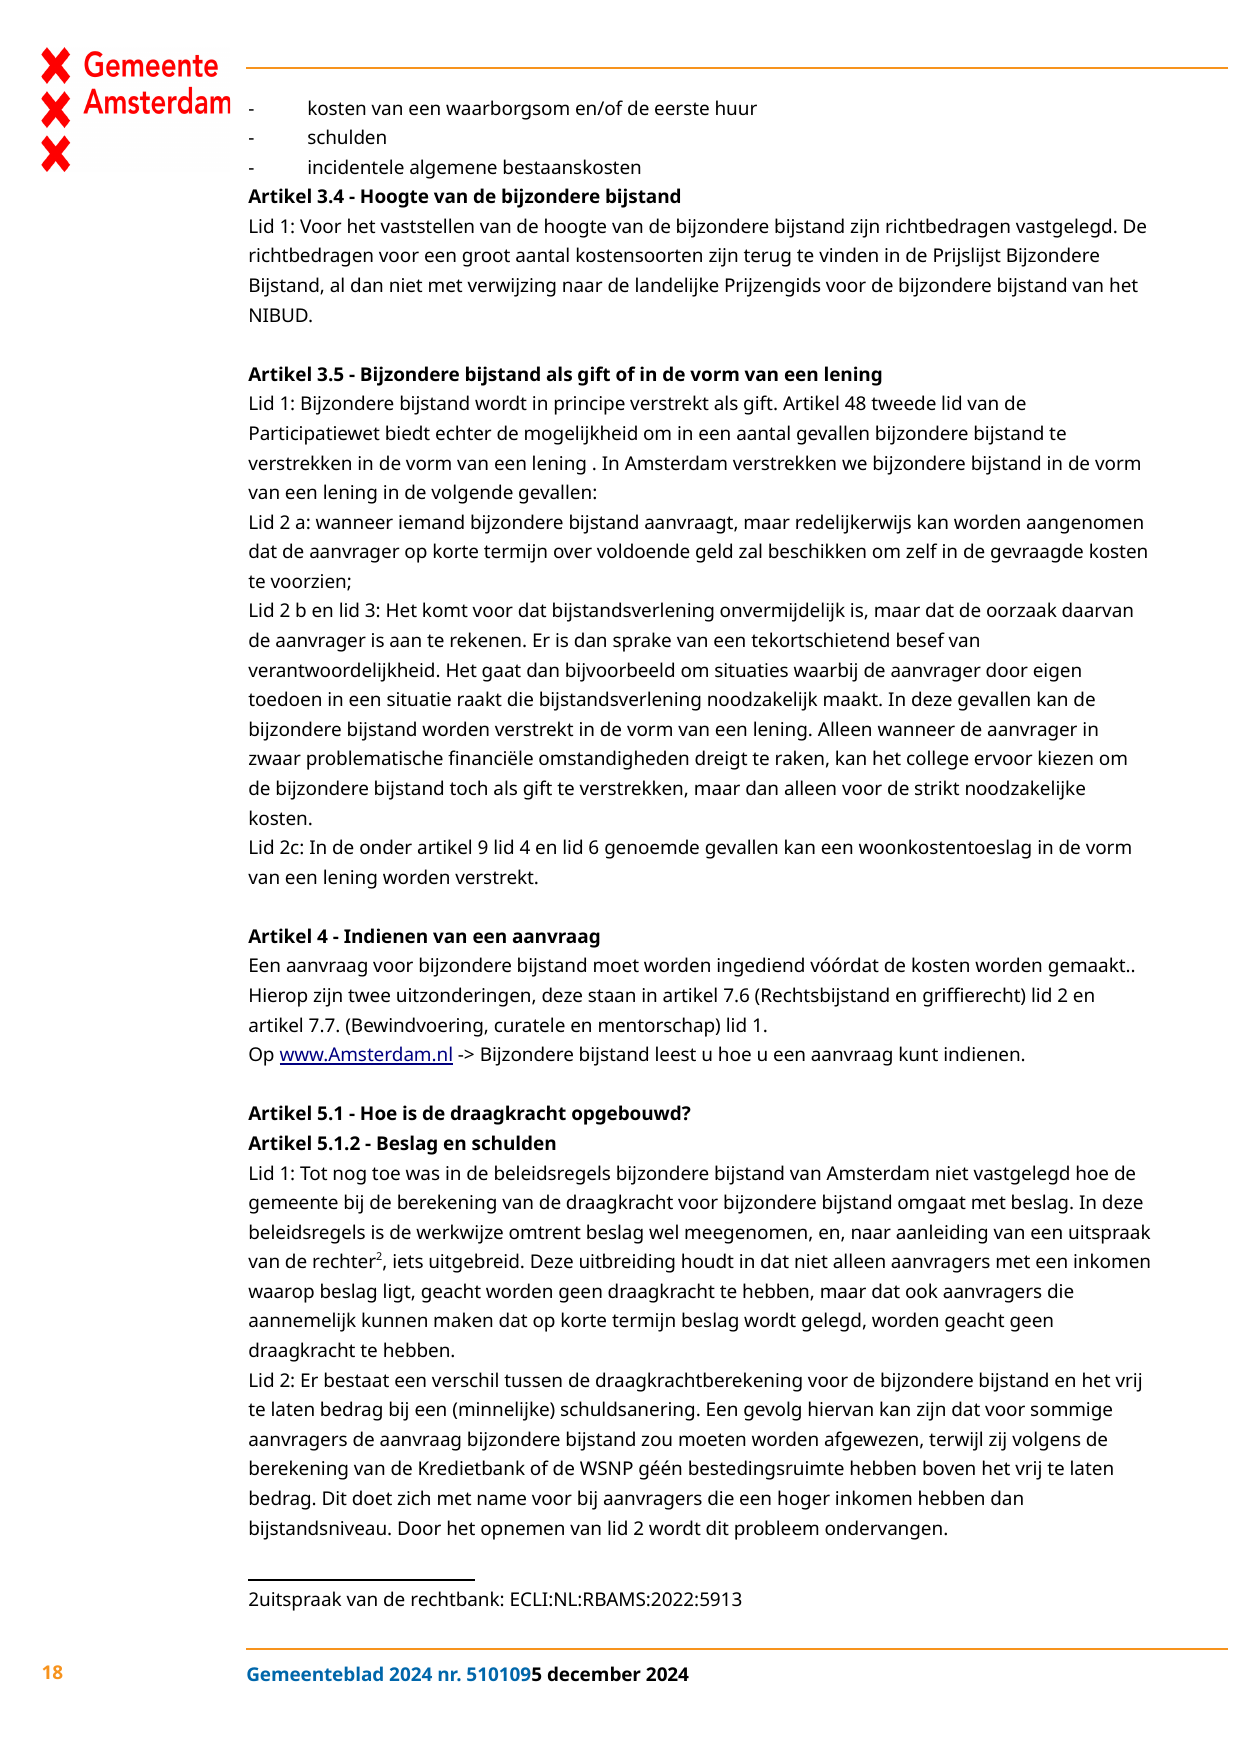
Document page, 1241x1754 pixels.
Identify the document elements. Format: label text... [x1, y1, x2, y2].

text Lid 1: Tot nog toe was in de beleidsregels bijzondere bijstand van Amsterdam niet vastgelegd hoe de gemeente bij de berekening van de draagkracht voor bijzondere bijstand omgaat met beslag. In deze beleidsregels is de werkwijze omtrent beslag wel meegenomen, en, naar aanleiding van een uitspraak van de rechter, iets uitgebreid. Deze uitbreiding houdt in dat niet alleen aanvragers met een inkomen waarop beslag ligt, geacht worden geen draagkracht te hebben, maar dat ook aanvragers die aannemelijk kunnen maken dat op korte termijn beslag wordt gelegd, worden geacht geen draagkracht te hebben. [248, 1160, 1152, 1363]
text Artikel 5.1 - Hoe is de draagkracht opgebouwd? [248, 1101, 1152, 1126]
text Een aanvraag voor bijzondere bijstand moet worden ingediend vóórdat de kosten worden gemaakt.. Hierop zijn twee uitzonderingen, deze staan in artikel 7.6 (Rechtsbijstand en griffierecht) lid 2 en artikel 7.7. (Bewindvoering, curatele en mentorschap) lid 1. [248, 953, 1152, 1038]
text Artikel 4 - Indienen van een aanvraag [248, 923, 1152, 949]
text Lid 2c: In de onder artikel 9 lid 4 en lid 6 genoemde gevallen kan een woonkostentoeslag in de vorm van een lening worden verstrekt. [248, 834, 1152, 890]
text Lid 1: Voor het vaststellen van de hoogte van de bijzondere bijstand zijn richtbedragen vastgelegd. De richtbedragen voor een groot aantal kostensoorten zijn terug te vinden in de Prijslijst Bijzondere Bijstand, al dan niet met verwijzing naar de landelijke Prijzengids voor de bijzondere bijstand van het NIBUD. [248, 213, 1152, 328]
list incidentele algemene bestaanskosten [248, 154, 1152, 180]
picture [41, 47, 231, 172]
list schulden [248, 124, 1152, 150]
text Artikel 5.1.2 - Beslag en schulden [248, 1130, 1152, 1156]
text Lid 2 b en lid 3: Het komt voor dat bijstandsverlening onvermijdelijk is, maar dat de oorzaak daarvan de aanvrager is aan te rekenen. Er is dan sprake van een tekortschietend besef van verantwoordelijkheid. Het gaat dan bijvoorbeeld om situaties waarbij de aanvrager door eigen toedoen in een situatie raakt die bijstandsverlening noodzakelijk maakt. In deze gevallen kan de bijzondere bijstand worden verstrekt in de vorm van een lening. Alleen wanneer de aanvrager in zwaar problematische financiële omstandigheden dreigt te raken, kan het college ervoor kiezen om de bijzondere bijstand toch als gift te verstrekken, maar dan alleen voor de strikt noodzakelijke kosten. [248, 598, 1152, 831]
text Artikel 3.4 - Hoogte van de bijzondere bijstand [248, 183, 1152, 209]
list kosten van een waarborgsom en/of de eerste huur [248, 95, 1152, 121]
text Lid 1: Bijzondere bijstand wordt in principe verstrekt als gift. Artikel 48 tweede lid van de Participatiewet biedt echter de mogelijkheid om in een aantal gevallen bijzondere bijstand te verstrekken in de vorm van een lening . In Amsterdam verstrekken we bijzondere bijstand in de vorm van een lening in de volgende gevallen: [248, 391, 1152, 505]
text Op www.Amsterdam.nl -> Bijzondere bijstand leest u hoe u een aanvraag kunt indienen. [248, 1041, 1152, 1067]
text Lid 2: Er bestaat een verschil tussen de draagkrachtberekening voor de bijzondere bijstand en het vrij te laten bedrag bij een (minnelijke) schuldsanering. Een gevolg hiervan kan zijn dat voor sommige aanvragers de aanvraag bijzondere bijstand zou moeten worden afgewezen, terwijl zij volgens de berekening van de Kredietbank of de WSNP géén bestedingsruimte hebben boven het vrij te laten bedrag. Dit doet zich met name voor bij aanvragers die een hoger inkomen hebben dan bijstandsniveau. Door het opnemen van lid 2 wordt dit probleem ondervangen. [248, 1367, 1152, 1541]
text Lid 2 a: wanneer iemand bijzondere bijstand aanvraagt, maar redelijkerwijs kan worden aangenomen dat de aanvrager op korte termijn over voldoende geld zal beschikken om zelf in de gevraagde kosten te voorzien; [248, 509, 1152, 594]
text Artikel 3.5 - Bijzondere bijstand als gift of in de vorm van een lening [248, 361, 1152, 387]
text uitspraak van de rechtbank: ECLI:NL:RBAMS:2022:5913 [248, 1586, 1152, 1612]
